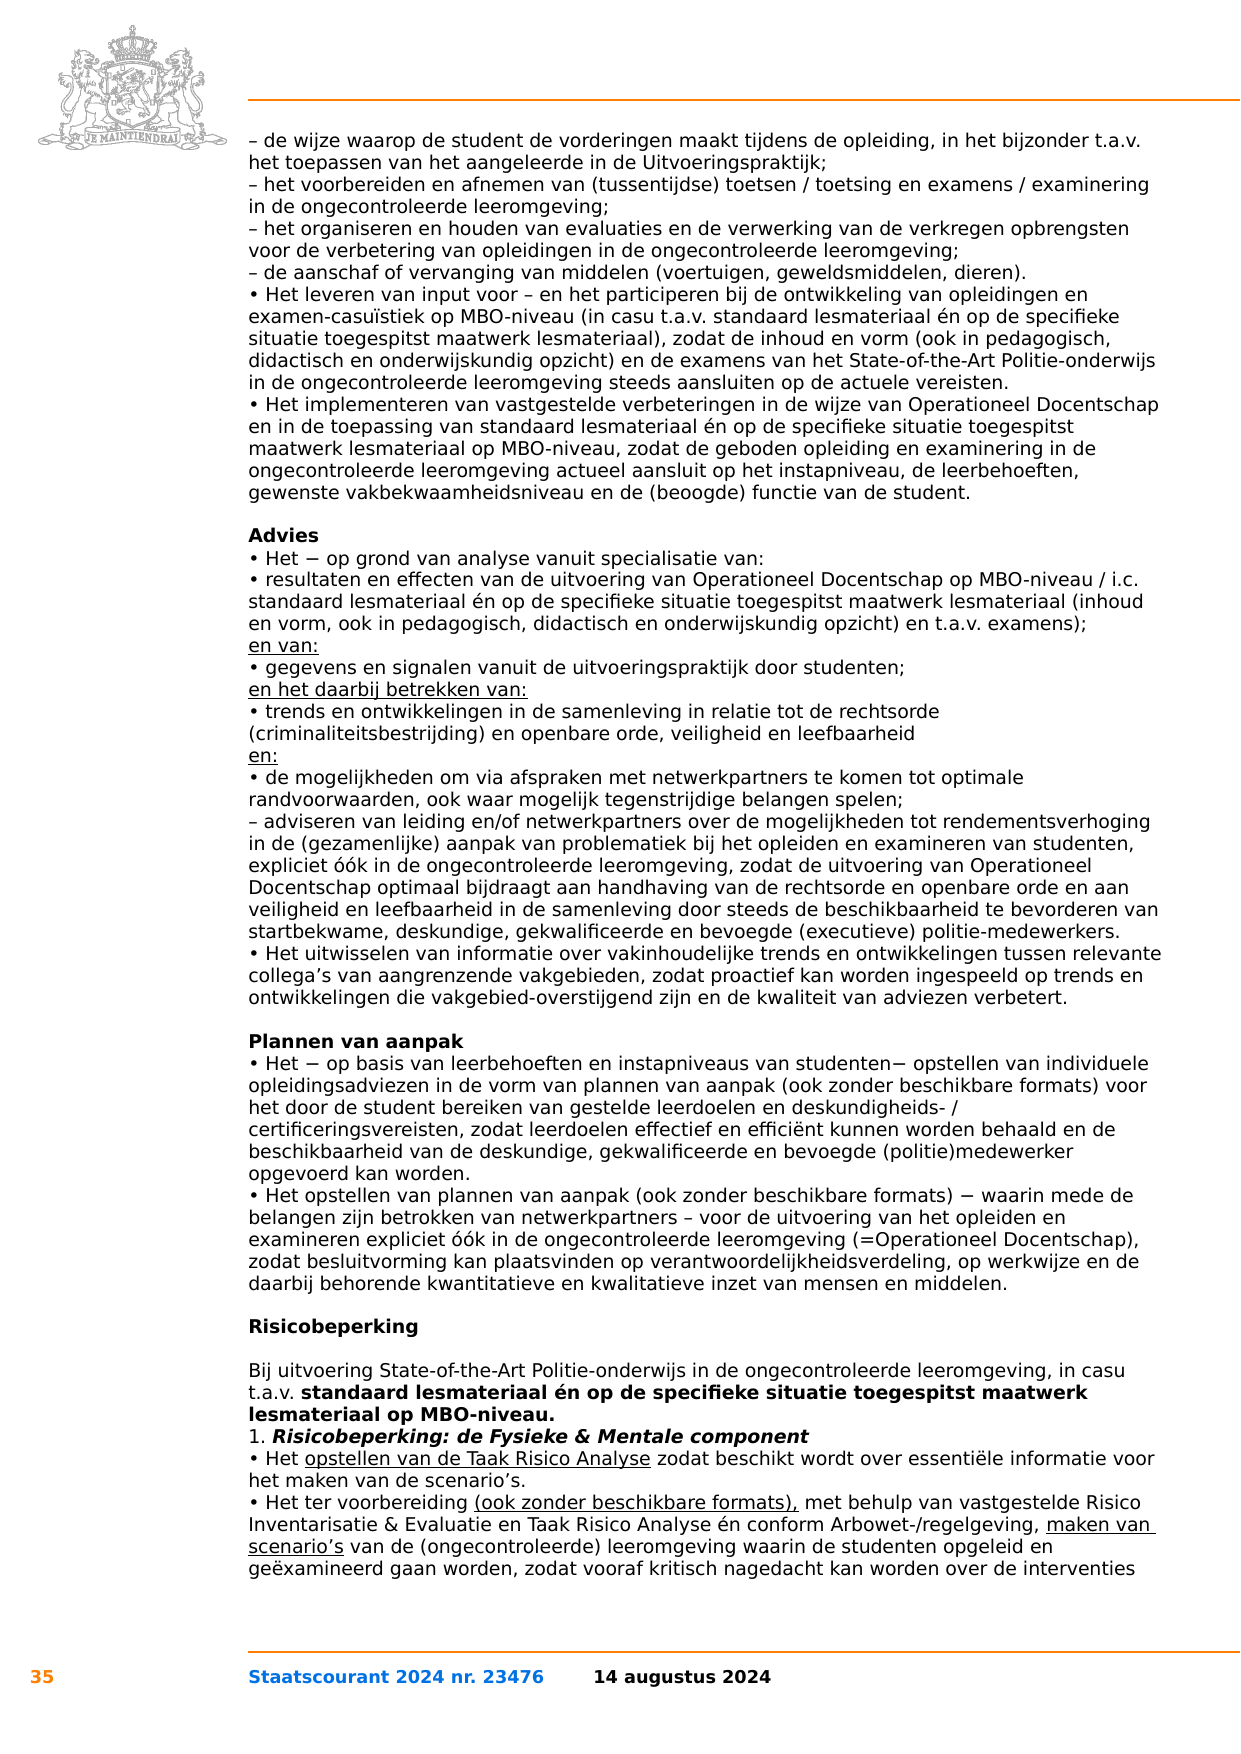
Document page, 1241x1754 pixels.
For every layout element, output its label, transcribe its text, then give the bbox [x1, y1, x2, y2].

text Bij uitvoering State-of-the-Art Politie-onderwijs in de ongecontroleerde leeromgeving, in casu t.a.v. standaard lesmateriaal én op de specifieke situatie toegespitst maatwerk lesmateriaal op MBO-niveau. [248, 1360, 1163, 1426]
text • Het uitwisselen van informatie over vakinhoudelijke trends en ontwikkelingen tussen relevante collega’s van aangrenzende vakgebieden, zodat proactief kan worden ingespeeld op trends en ontwikkelingen die vakgebied-overstijgend zijn en de kwaliteit van adviezen verbetert. [248, 943, 1163, 1009]
text • Het − op grond van analyse vanuit specialisatie van: [248, 547, 1163, 569]
subtitle Plannen van aanpak [248, 1031, 1163, 1053]
text • Het opstellen van de Taak Risico Analyse zodat beschikt wordt over essentiële informatie voor het maken van de scenario’s. [248, 1448, 1163, 1492]
text • Het opstellen van plannen van aanpak (ook zonder beschikbare formats) − waarin mede de belangen zijn betrokken van netwerkpartners – voor de uitvoering van het opleiden en examineren expliciet óók in de ongecontroleerde leeromgeving (=Operationeel Docentschap), zodat besluitvorming kan plaatsvinden op verantwoordelijkheidsverdeling, op werkwijze en de daarbij behorende kwantitatieve en kwalitatieve inzet van mensen en middelen. [248, 1185, 1163, 1294]
text • de mogelijkheden om via afspraken met netwerkpartners te komen tot optimale randvoorwaarden, ook waar mogelijk tegenstrijdige belangen spelen; [248, 767, 1163, 811]
text • trends en ontwikkelingen in de samenleving in relatie tot de rechtsorde (criminaliteitsbestrijding) en openbare orde, veiligheid en leefbaarheid [248, 701, 1163, 745]
text en: [248, 745, 1163, 767]
text en het daarbij betrekken van: [248, 679, 1163, 701]
text • Het implementeren van vastgestelde verbeteringen in de wijze van Operationeel Docentschap en in de toepassing van standaard lesmateriaal én op de specifieke situatie toegespitst maatwerk lesmateriaal op MBO-niveau, zodat de geboden opleiding en examinering in de ongecontroleerde leeromgeving actueel aansluit op het instapniveau, de leerbehoeften, gewenste vakbekwaamheidsniveau en de (beoogde) functie van de student. [248, 394, 1163, 503]
text – de aanschaf of vervanging van middelen (voertuigen, geweldsmiddelen, dieren). [248, 262, 1163, 284]
text – het voorbereiden en afnemen van (tussentijdse) toetsen / toetsing en examens / examinering in de ongecontroleerde leeromgeving; [248, 174, 1163, 218]
picture [38, 25, 227, 150]
text • resultaten en effecten van de uitvoering van Operationeel Docentschap op MBO-niveau / i.c. standaard lesmateriaal én op de specifieke situatie toegespitst maatwerk lesmateriaal (inhoud en vorm, ook in pedagogisch, didactisch en onderwijskundig opzicht) en t.a.v. examens); [248, 569, 1163, 635]
text – adviseren van leiding en/of netwerkpartners over de mogelijkheden tot rendementsverhoging [248, 811, 1163, 833]
subtitle Risicobeperking [248, 1316, 1163, 1338]
text • Het − op basis van leerbehoeften en instapniveaus van studenten− opstellen van individuele opleidingsadviezen in de vorm van plannen van aanpak (ook zonder beschikbare formats) voor het door de student bereiken van gestelde leerdoelen en deskundigheids- / certificeringsvereisten, zodat leerdoelen effectief en efficiënt kunnen worden behaald en de beschikbaarheid van de deskundige, gekwalificeerde en bevoegde (politie)medewerker opgevoerd kan worden. [248, 1053, 1163, 1185]
text 1. Risicobeperking: de Fysieke & Mentale component [248, 1426, 1163, 1448]
text • gegevens en signalen vanuit de uitvoeringspraktijk door studenten; [248, 657, 1163, 679]
subtitle Advies [248, 525, 1163, 547]
text • Het leveren van input voor – en het participeren bij de ontwikkeling van opleidingen en examen-casuïstiek op MBO-niveau (in casu t.a.v. standaard lesmateriaal én op de specifieke situatie toegespitst maatwerk lesmateriaal), zodat de inhoud en vorm (ook in pedagogisch, didactisch en onderwijskundig opzicht) en de examens van het State-of-the-Art Politie-onderwijs in de ongecontroleerde leeromgeving steeds aansluiten op de actuele vereisten. [248, 284, 1163, 394]
text • Het ter voorbereiding (ook zonder beschikbare formats), met behulp van vastgestelde Risico Inventarisatie & Evaluatie en Taak Risico Analyse én conform Arbowet-/regelgeving, maken van scenario’s van de (ongecontroleerde) leeromgeving waarin de studenten opgeleid en geëxamineerd gaan worden, zodat vooraf kritisch nagedacht kan worden over de interventies [248, 1492, 1163, 1580]
text in de (gezamenlijke) aanpak van problematiek bij het opleiden en examineren van studenten, expliciet óók in de ongecontroleerde leeromgeving, zodat de uitvoering van Operationeel Docentschap optimaal bijdraagt aan handhaving van de rechtsorde en openbare orde en aan veiligheid en leefbaarheid in de samenleving door steeds de beschikbaarheid te bevorderen van startbekwame, deskundige, gekwalificeerde en bevoegde (executieve) politie-medewerkers. [248, 833, 1163, 943]
text – de wijze waarop de student de vorderingen maakt tijdens de opleiding, in het bijzonder t.a.v. het toepassen van het aangeleerde in de Uitvoeringspraktijk; [248, 130, 1163, 174]
text en van: [248, 635, 1163, 657]
text – het organiseren en houden van evaluaties en de verwerking van de verkregen opbrengsten voor de verbetering van opleidingen in de ongecontroleerde leeromgeving; [248, 218, 1163, 262]
